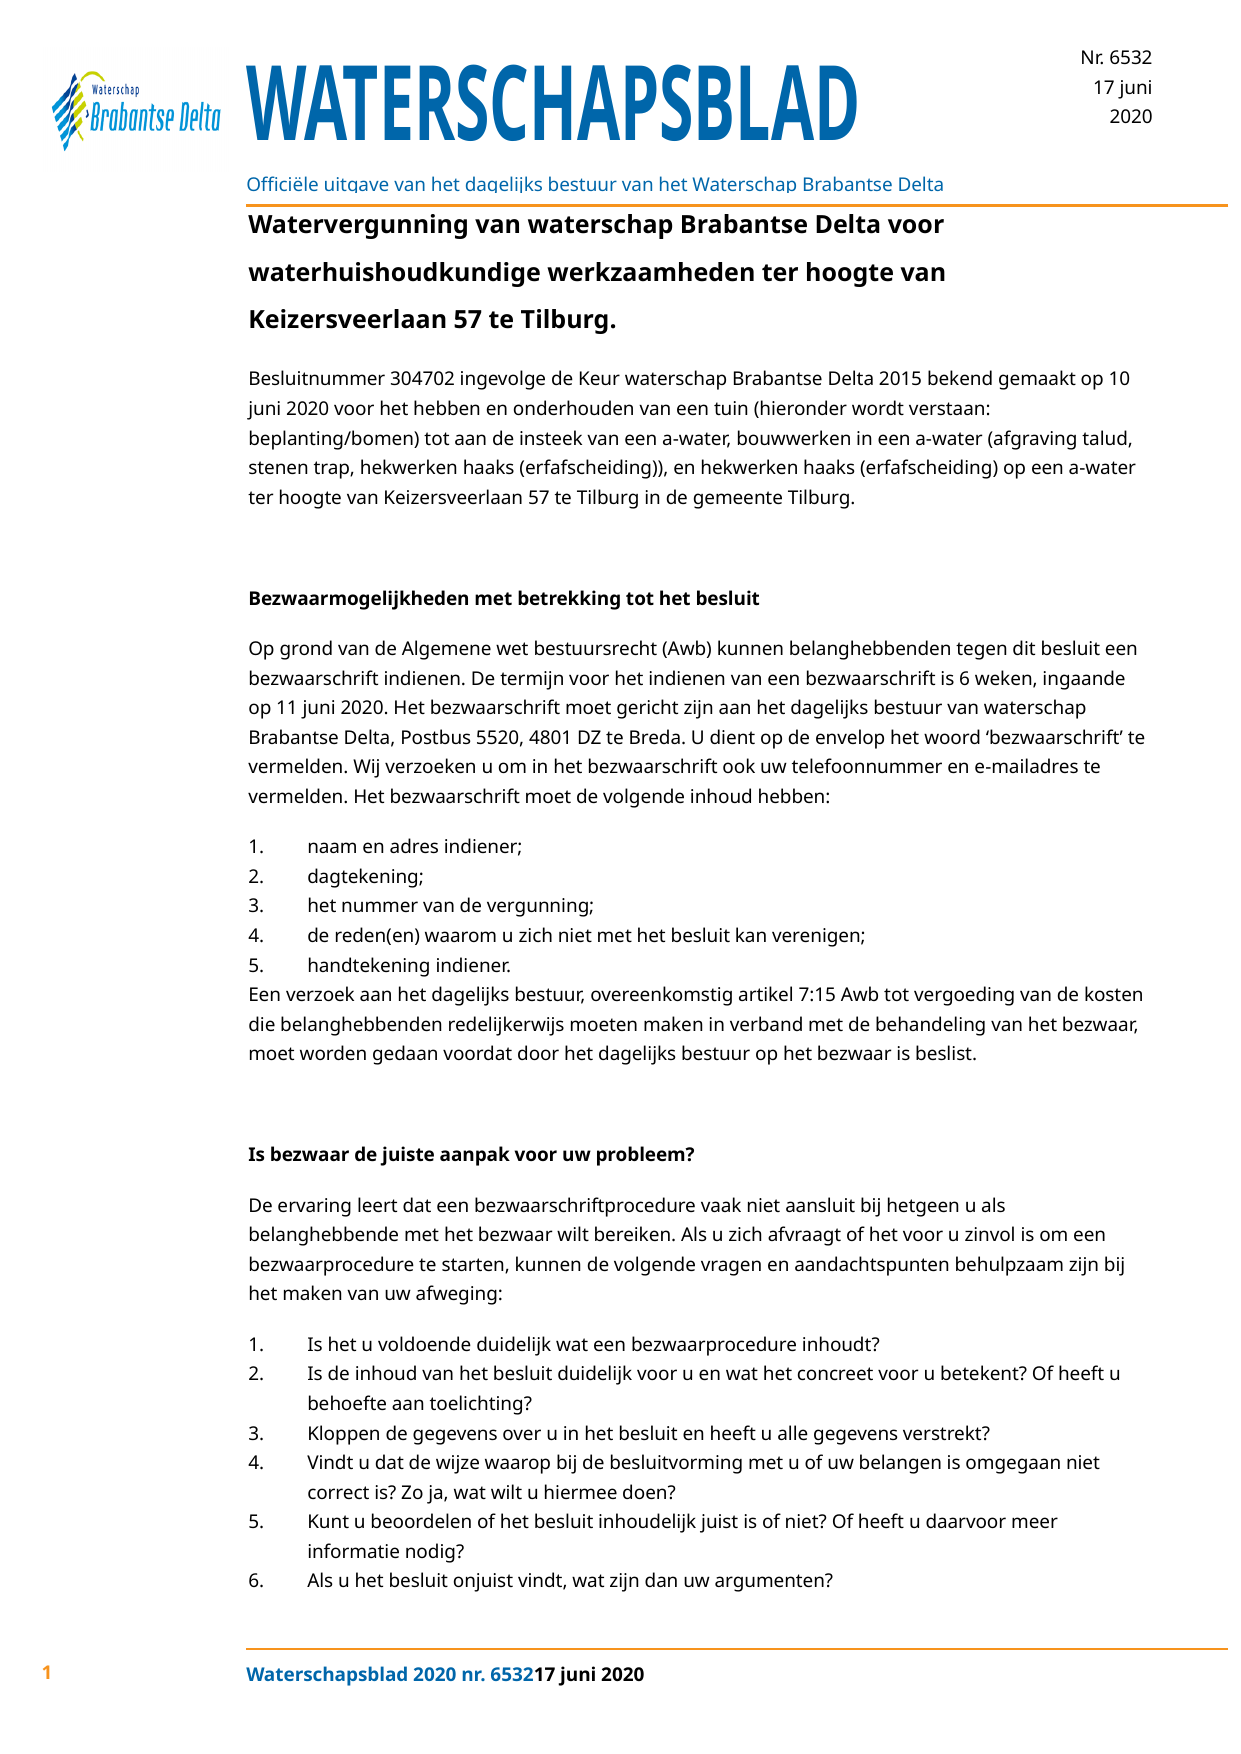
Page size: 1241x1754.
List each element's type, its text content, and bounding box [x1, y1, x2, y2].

text Besluitnummer 304702 ingevolge de Keur waterschap Brabantse Delta 2015 bekend gemaakt op 10 juni 2020 voor het hebben en onderhouden van een tuin (hieronder wordt verstaan: beplanting/bomen) tot aan de insteek van een a-water, bouwwerken in een a-water (afgraving talud, stenen trap, hekwerken haaks (erfafscheiding)), en hekwerken haaks (erfafscheiding) op een a-water ter hoogte van Keizersveerlaan 57 te Tilburg in de gemeente Tilburg. [248, 366, 1152, 509]
text Bezwaarmogelijkheden met betrekking tot het besluit [248, 585, 1152, 610]
list naam en adres indiener; [248, 833, 1152, 859]
list Vindt u dat de wijze waarop bij de besluitvorming met u of uw belangen is omgegaan niet correct is? Zo ja, wat wilt u hiermee doen? [248, 1449, 1152, 1504]
text Op grond van de Algemene wet bestuursrecht (Awb) kunnen belanghebbenden tegen dit besluit een bezwaarschrift indienen. De termijn voor het indienen van een bezwaarschrift is 6 weken, ingaande op 11 juni 2020. Het bezwaarschrift moet gericht zijn aan het dagelijks bestuur van waterschap Brabantse Delta, Postbus 5520, 4801 DZ te Breda. U dient op de envelop het woord ‘bezwaarschrift’ te vermelden. Wij verzoeken u om in het bezwaarschrift ook uw telefoonnummer en e‑mailadres te vermelden. Het bezwaarschrift moet de volgende inhoud hebben: [248, 635, 1152, 809]
list Is het u voldoende duidelijk wat een bezwaarprocedure inhoudt? [248, 1331, 1152, 1357]
picture [41, 47, 231, 172]
text Watervergunning van waterschap Brabantse Delta voor waterhuishoudkundige werkzaamheden ter hoogte van Keizersveerlaan 57 te Tilburg. [248, 207, 1152, 336]
list Is de inhoud van het besluit duidelijk voor u en wat het concreet voor u betekent? Of heeft u behoefte aan toelichting? [248, 1361, 1152, 1416]
text Een verzoek aan het dagelijks bestuur, overeenkomstig artikel 7:15 Awb tot vergoeding van de kosten die belanghebbenden redelijkerwijs moeten maken in verband met de behandeling van het bezwaar, moet worden gedaan voordat door het dagelijks bestuur op het bezwaar is beslist. [248, 981, 1152, 1066]
list de reden(en) waarom u zich niet met het besluit kan verenigen; [248, 922, 1152, 948]
text Is bezwaar de juiste aanpak voor uw probleem? [248, 1141, 1152, 1167]
list dagtekening; [248, 863, 1152, 889]
list handtekening indiener. [248, 952, 1152, 977]
list het nummer van de vergunning; [248, 893, 1152, 918]
list Kunt u beoordelen of het besluit inhoudelijk juist is of niet? Of heeft u daarvoor meer informatie nodig? [248, 1508, 1152, 1564]
list Kloppen de gegevens over u in het besluit en heeft u alle gegevens verstrekt? [248, 1420, 1152, 1445]
list Als u het besluit onjuist vindt, wat zijn dan uw argumenten? [248, 1568, 1152, 1593]
text De ervaring leert dat een bezwaarschriftprocedure vaak niet aansluit bij hetgeen u als belanghebbende met het bezwaar wilt bereiken. Als u zich afvraagt of het voor u zinvol is om een bezwaarprocedure te starten, kunnen de volgende vragen en aandachtspunten behulpzaam zijn bij het maken van uw afweging: [248, 1192, 1152, 1306]
